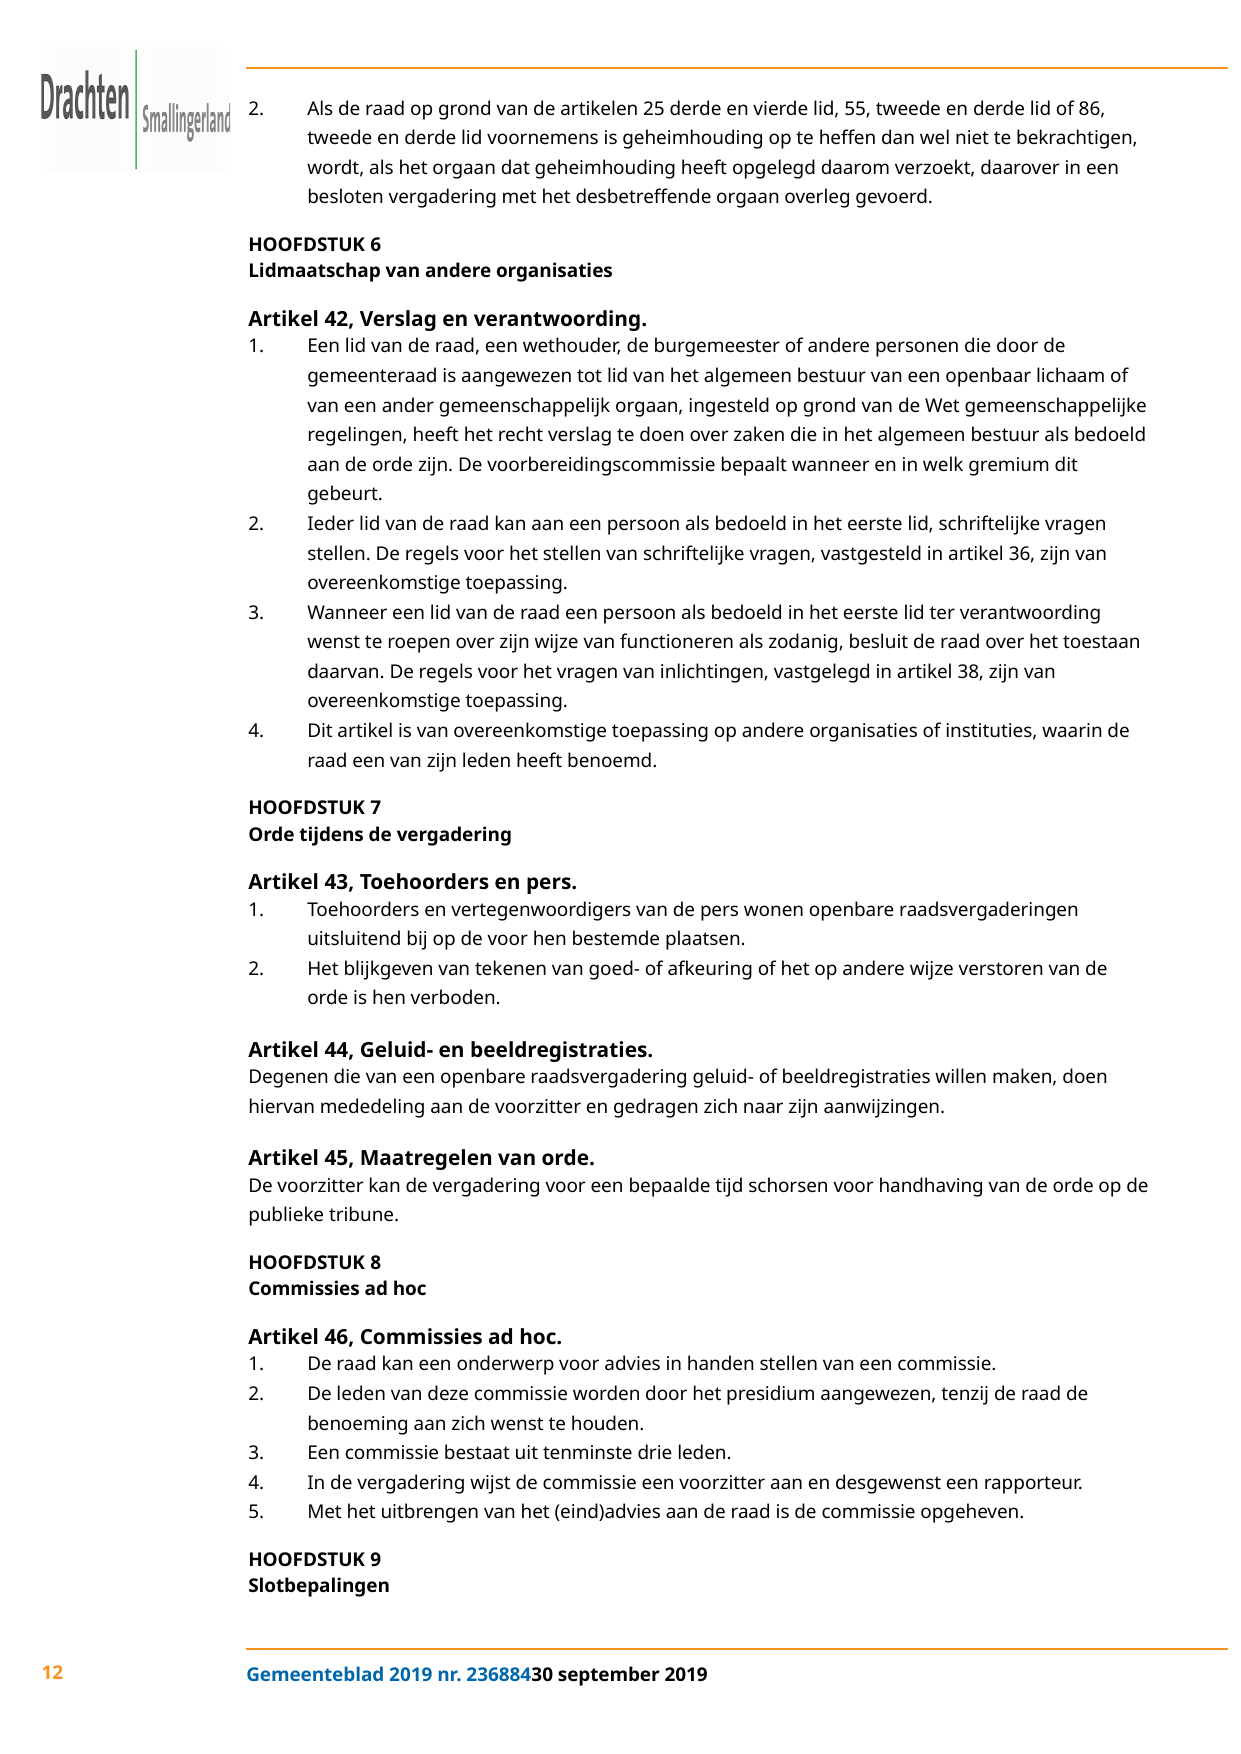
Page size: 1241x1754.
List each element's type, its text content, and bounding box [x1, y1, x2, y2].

list Een lid van de raad, een wethouder, de burgemeester of andere personen die door de gemeenteraad is aangewezen tot lid van het algemeen bestuur van een openbaar lichaam of van een ander gemeenschappelijk orgaan, ingesteld op grond van de Wet gemeenschappelijke regelingen, heeft het recht verslag te doen over zaken die in het algemeen bestuur als bedoeld aan de orde zijn. De voorbereidingscommissie bepaalt wanneer en in welk gremium dit gebeurt. [248, 333, 1152, 506]
list Dit artikel is van overeenkomstige toepassing op andere organisaties of instituties, waarin de raad een van zijn leden heeft benoemd. [248, 717, 1152, 772]
text Orde tijdens de vergadering [248, 821, 1152, 847]
text Slotbepalingen [248, 1572, 1152, 1598]
list Wanneer een lid van de raad een persoon als bedoeld in het eerste lid ter verantwoording wenst te roepen over zijn wijze van functioneren als zodanig, besluit de raad over het toestaan daarvan. De regels voor het vragen van inlichtingen, vastgelegd in artikel 38, zijn van overeenkomstige toepassing. [248, 599, 1152, 713]
list Ieder lid van de raad kan aan een persoon als bedoeld in het eerste lid, schriftelijke vragen stellen. De regels voor het stellen van schriftelijke vragen, vastgesteld in artikel 36, zijn van overeenkomstige toepassing. [248, 510, 1152, 595]
text HOOFDSTUK 9 [248, 1544, 1152, 1572]
list De leden van deze commissie worden door het presidium aangewezen, tenzij de raad de benoeming aan zich wenst te houden. [248, 1380, 1152, 1435]
text Artikel 45, Maatregelen van orde. [248, 1143, 1152, 1172]
text De voorzitter kan de vergadering voor een bepaalde tijd schorsen voor handhaving van de orde op de publieke tribune. [248, 1172, 1152, 1227]
list Het blijkgeven van tekenen van goed- of afkeuring of het op andere wijze verstoren van de orde is hen verboden. [248, 955, 1152, 1010]
list Als de raad op grond van de artikelen 25 derde en vierde lid, 55, tweede en derde lid of 86, tweede en derde lid voornemens is geheimhouding op te heffen dan wel niet te bekrachtigen, wordt, als het orgaan dat geheimhouding heeft opgelegd daarom verzoekt, daarover in een besloten vergadering met het desbetreffende orgaan overleg gevoerd. [248, 95, 1152, 209]
text Degenen die van een openbare raadsvergadering geluid- of beeldregistraties willen maken, doen hiervan mededeling aan de voorzitter en gedragen zich naar zijn aanwijzingen. [248, 1063, 1152, 1119]
text Commissies ad hoc [248, 1276, 1152, 1301]
text Artikel 44, Geluid- en beeldregistraties. [248, 1035, 1152, 1063]
list De raad kan een onderwerp voor advies in handen stellen van een commissie. [248, 1351, 1152, 1376]
list Met het uitbrengen van het (eind)advies aan de raad is de commissie opgeheven. [248, 1498, 1152, 1524]
picture [41, 47, 231, 172]
text HOOFDSTUK 6 [248, 229, 1152, 258]
text Artikel 43, Toehoorders en pers. [248, 867, 1152, 896]
text HOOFDSTUK 7 [248, 792, 1152, 821]
text HOOFDSTUK 8 [248, 1247, 1152, 1276]
text Artikel 46, Commissies ad hoc. [248, 1322, 1152, 1351]
list Een commissie bestaat uit tenminste drie leden. [248, 1439, 1152, 1465]
text Lidmaatschap van andere organisaties [248, 258, 1152, 283]
list Toehoorders en vertegenwoordigers van de pers wonen openbare raadsvergaderingen uitsluitend bij op de voor hen bestemde plaatsen. [248, 896, 1152, 951]
list In de vergadering wijst de commissie een voorzitter aan en desgewenst een rapporteur. [248, 1469, 1152, 1494]
text Artikel 42, Verslag en verantwoording. [248, 304, 1152, 333]
